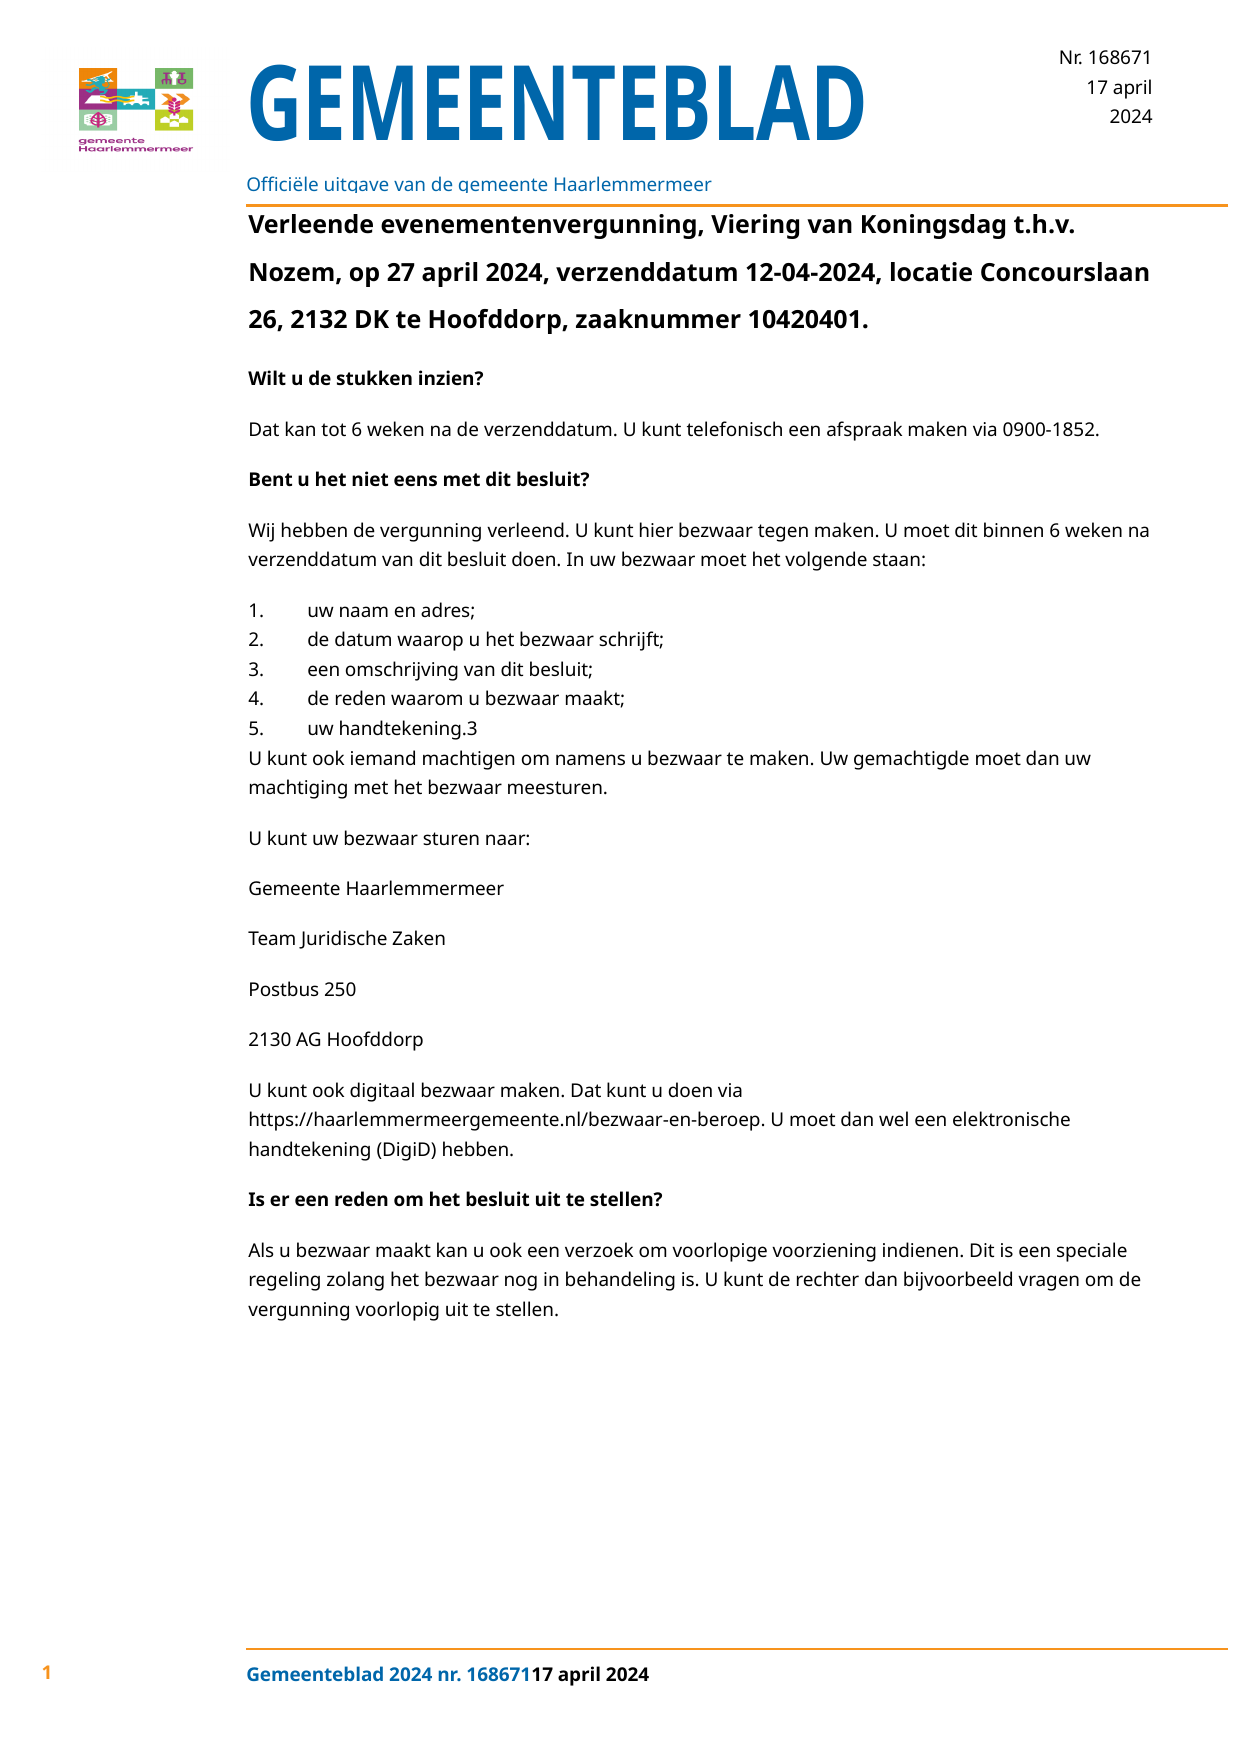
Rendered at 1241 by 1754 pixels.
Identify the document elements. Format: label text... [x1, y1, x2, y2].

list een omschrijving van dit besluit; [248, 656, 1152, 682]
text Postbus 250 [248, 976, 1152, 1002]
text Wilt u de stukken inzien? [248, 366, 1152, 391]
list de reden waarom u bezwaar maakt; [248, 686, 1152, 711]
text Bent u het niet eens met dit besluit? [248, 466, 1152, 492]
text Dat kan tot 6 weken na de verzenddatum. U kunt telefonisch een afspraak maken via 0900-1852. [248, 416, 1152, 442]
text U kunt ook digitaal bezwaar maken. Dat kunt u doen via https://haarlemmermeergemeente.nl/bezwaar-en-beroep. U moet dan wel een elektronische handtekening (DigiD) hebben. [248, 1077, 1152, 1162]
text U kunt uw bezwaar sturen naar: [248, 825, 1152, 850]
picture [41, 47, 231, 172]
list de datum waarop u het bezwaar schrijft; [248, 626, 1152, 652]
text Als u bezwaar maakt kan u ook een verzoek om voorlopige voorziening indienen. Dit is een speciale regeling zolang het bezwaar nog in behandeling is. U kunt de rechter dan bijvoorbeeld vragen om de vergunning voorlopig uit te stellen. [248, 1237, 1152, 1322]
text Gemeente Haarlemmermeer [248, 875, 1152, 901]
text 2130 AG Hoofddorp [248, 1026, 1152, 1052]
text Wij hebben de vergunning verleend. U kunt hier bezwaar tegen maken. U moet dit binnen 6 weken na verzenddatum van dit besluit doen. In uw bezwaar moet het volgende staan: [248, 517, 1152, 572]
text Verleende evenementenvergunning, Viering van Koningsdag t.h.v. Nozem, op 27 april 2024, verzenddatum 12-04-2024, locatie Concourslaan 26, 2132 DK te Hoofddorp, zaaknummer 10420401. [248, 207, 1152, 336]
list uw handtekening.3 [248, 715, 1152, 741]
text Is er een reden om het besluit uit te stellen? [248, 1186, 1152, 1212]
text U kunt ook iemand machtigen om namens u bezwaar te maken. Uw gemachtigde moet dan uw machtiging met het bezwaar meesturen. [248, 745, 1152, 800]
list uw naam en adres; [248, 597, 1152, 622]
text Team Juridische Zaken [248, 926, 1152, 951]
